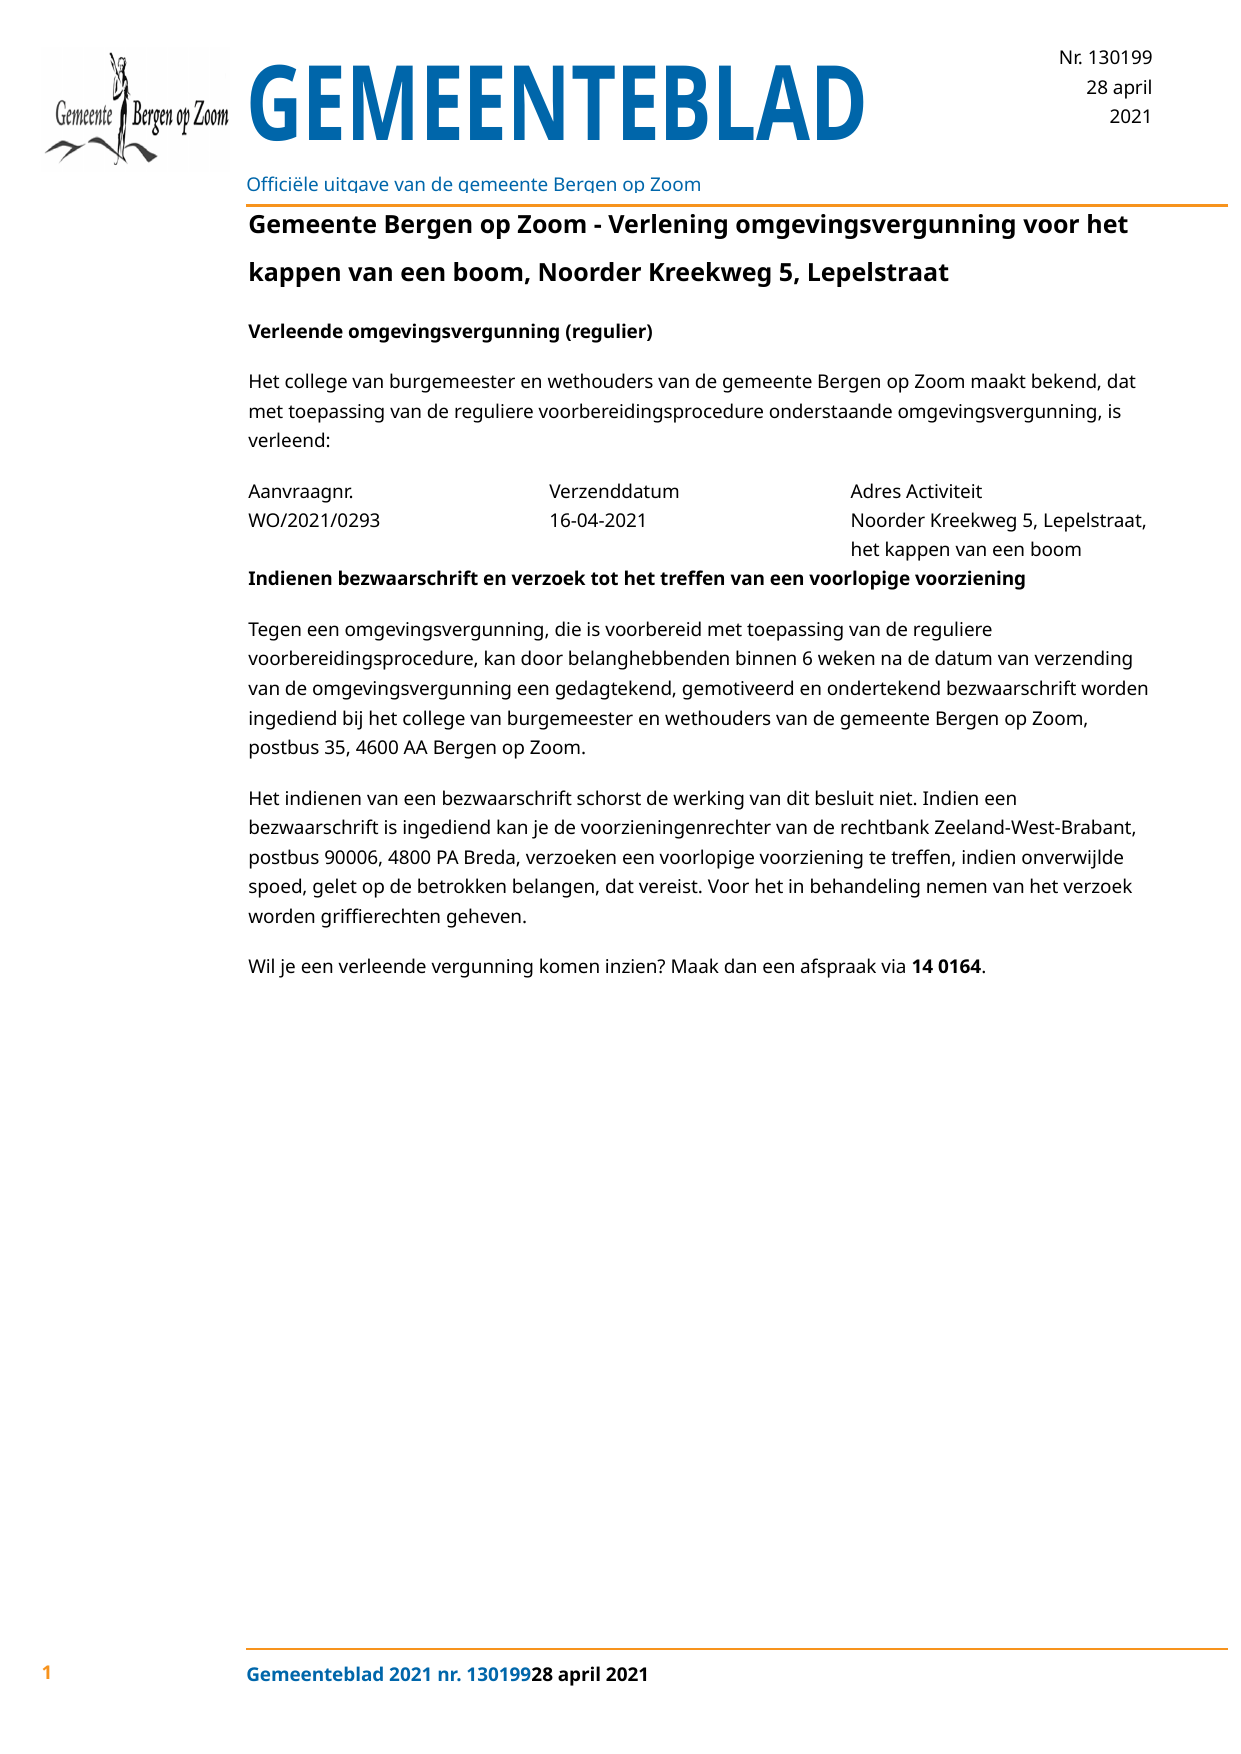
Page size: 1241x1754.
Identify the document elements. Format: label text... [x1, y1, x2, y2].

table_header WO/2021/0293 [248, 507, 549, 562]
text Verleende omgevingsvergunning (regulier) [248, 318, 1152, 344]
table_header Aanvraagnr. [248, 478, 549, 504]
text Wil je een verleende vergunning komen inzien? Maak dan een afspraak via 14 0164. [248, 953, 1152, 979]
table_header Adres Activiteit [850, 478, 1152, 504]
text Tegen een omgevingsvergunning, die is voorbereid met toepassing van de reguliere voorbereidingsprocedure, kan door belanghebbenden binnen 6 weken na de datum van verzending van de omgevingsvergunning een gedagtekend, gemotiveerd en ondertekend bezwaarschrift worden ingediend bij het college van burgemeester en wethouders van de gemeente Bergen op Zoom, postbus 35, 4600 AA Bergen op Zoom. [248, 616, 1152, 760]
text Het indienen van een bezwaarschrift schorst de werking van dit besluit niet. Indien een bezwaarschrift is ingediend kan je de voorzieningenrechter van de rechtbank Zeeland-West-Brabant, postbus 90006, 4800 PA Breda, verzoeken een voorlopige voorziening te treffen, indien onverwijlde spoed, gelet op de betrokken belangen, dat vereist. Voor het in behandeling nemen van het verzoek worden griffierechten geheven. [248, 785, 1152, 929]
table_header Noorder Kreekweg 5, Lepelstraat, het kappen van een boom [850, 507, 1152, 562]
text Gemeente Bergen op Zoom - Verlening omgevingsvergunning voor het kappen van een boom, Noorder Kreekweg 5, Lepelstraat [248, 207, 1152, 288]
text Indienen bezwaarschrift en verzoek tot het treffen van een voorlopige voorziening [248, 566, 1152, 591]
text Het college van burgemeester en wethouders van de gemeente Bergen op Zoom maakt bekend, dat met toepassing van de reguliere voorbereidingsprocedure onderstaande omgevingsvergunning, is verleend: [248, 368, 1152, 453]
table_header Verzenddatum [549, 478, 850, 504]
picture [41, 47, 231, 172]
table_header 16-04-2021 [549, 507, 850, 562]
